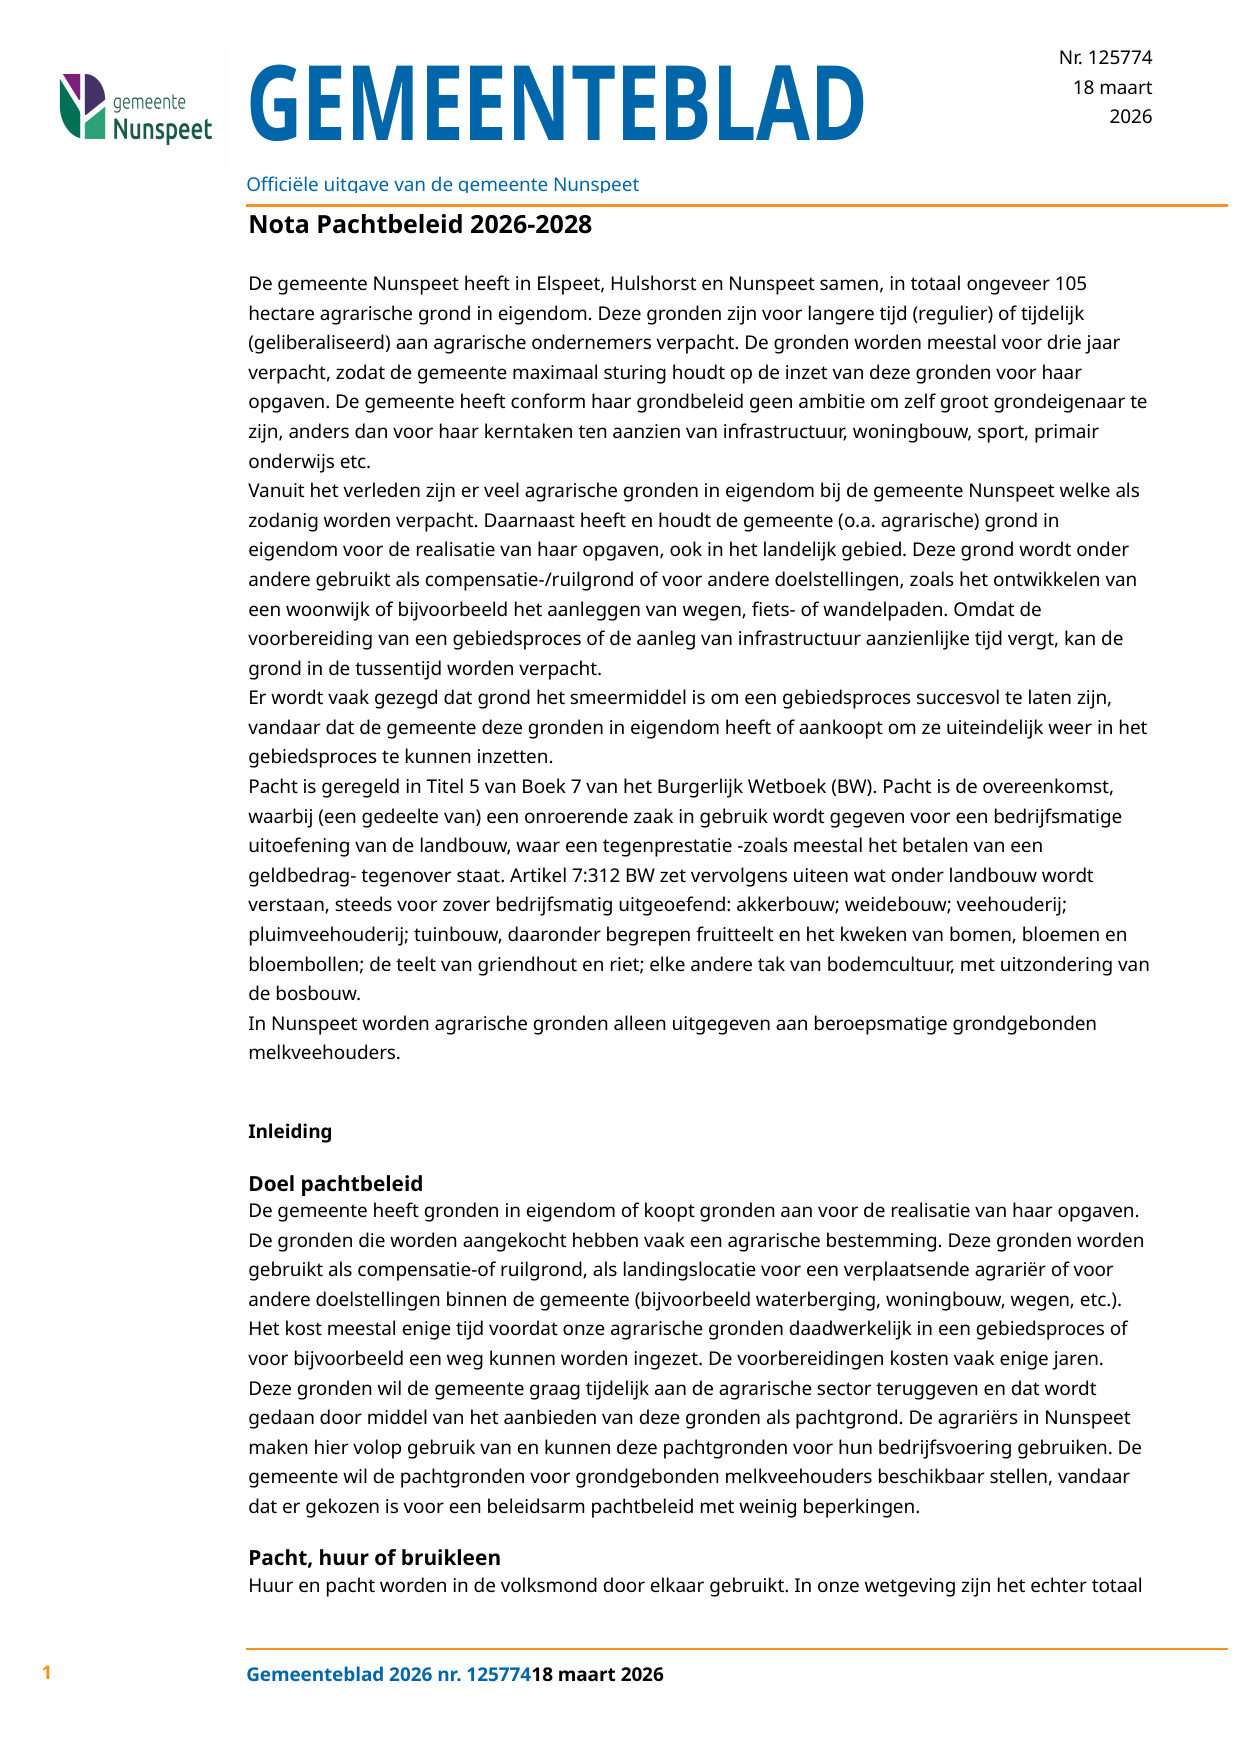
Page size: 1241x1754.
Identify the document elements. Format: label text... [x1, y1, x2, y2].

text Nota Pachtbeleid 2026-2028 [248, 207, 1152, 241]
text In Nunspeet worden agrarische gronden alleen uitgegeven aan beroepsmatige grondgebonden melkveehouders. [248, 1010, 1152, 1065]
text Pacht, huur of bruikleen [248, 1543, 1152, 1572]
text Vanuit het verleden zijn er veel agrarische gronden in eigendom bij de gemeente Nunspeet welke als zodanig worden verpacht. Daarnaast heeft en houdt de gemeente (o.a. agrarische) grond in eigendom voor de realisatie van haar opgaven, ook in het landelijk gebied. Deze grond wordt onder andere gebruikt als compensatie-/ruilgrond of voor andere doelstellingen, zoals het ontwikkelen van een woonwijk of bijvoorbeeld het aanleggen van wegen, fiets- of wandelpaden. Omdat de voorbereiding van een gebiedsproces of de aanleg van infrastructuur aanzienlijke tijd vergt, kan de grond in de tussentijd worden verpacht. [248, 477, 1152, 681]
text Huur en pacht worden in de volksmond door elkaar gebruikt. In onze wetgeving zijn het echter totaal [248, 1572, 1152, 1598]
text Doel pachtbeleid [248, 1169, 1152, 1197]
text Het kost meestal enige tijd voordat onze agrarische gronden daadwerkelijk in een gebiedsproces of voor bijvoorbeeld een weg kunnen worden ingezet. De voorbereidingen kosten vaak enige jaren. Deze gronden wil de gemeente graag tijdelijk aan de agrarische sector teruggeven en dat wordt gedaan door middel van het aanbieden van deze gronden als pachtgrond. De agrariërs in Nunspeet maken hier volop gebruik van en kunnen deze pachtgronden voor hun bedrijfsvoering gebruiken. De gemeente wil de pachtgronden voor grondgebonden melkveehouders beschikbaar stellen, vandaar dat er gekozen is voor een beleidsarm pachtbeleid met weinig beperkingen. [248, 1316, 1152, 1519]
text Inleiding [248, 1118, 1152, 1144]
text De gemeente Nunspeet heeft in Elspeet, Hulshorst en Nunspeet samen, in totaal ongeveer 105 hectare agrarische grond in eigendom. Deze gronden zijn voor langere tijd (regulier) of tijdelijk (geliberaliseerd) aan agrarische ondernemers verpacht. De gronden worden meestal voor drie jaar verpacht, zodat de gemeente maximaal sturing houdt op de inzet van deze gronden voor haar opgaven. De gemeente heeft conform haar grondbeleid geen ambitie om zelf groot grondeigenaar te zijn, anders dan voor haar kerntaken ten aanzien van infrastructuur, woningbouw, sport, primair onderwijs etc. [248, 270, 1152, 473]
picture [41, 47, 231, 172]
text Er wordt vaak gezegd dat grond het smeermiddel is om een gebiedsproces succesvol te laten zijn, vandaar dat de gemeente deze gronden in eigendom heeft of aankoopt om ze uiteindelijk weer in het gebiedsproces te kunnen inzetten. [248, 684, 1152, 769]
text De gemeente heeft gronden in eigendom of koopt gronden aan voor de realisatie van haar opgaven. De gronden die worden aangekocht hebben vaak een agrarische bestemming. Deze gronden worden gebruikt als compensatie-of ruilgrond, als landingslocatie voor een verplaatsende agrariër of voor andere doelstellingen binnen de gemeente (bijvoorbeeld waterberging, woningbouw, wegen, etc.). [248, 1197, 1152, 1312]
text Pacht is geregeld in Titel 5 van Boek 7 van het Burgerlijk Wetboek (BW). Pacht is de overeenkomst, waarbij (een gedeelte van) een onroerende zaak in gebruik wordt gegeven voor een bedrijfsmatige uitoefening van de landbouw, waar een tegenprestatie -zoals meestal het betalen van een geldbedrag- tegenover staat. Artikel 7:312 BW zet vervolgens uiteen wat onder landbouw wordt verstaan, steeds voor zover bedrijfsmatig uitgeoefend: akkerbouw; weidebouw; veehouderij; pluimveehouderij; tuinbouw, daaronder begrepen fruitteelt en het kweken van bomen, bloemen en bloembollen; de teelt van griendhout en riet; elke andere tak van bodemcultuur, met uitzondering van de bosbouw. [248, 773, 1152, 1006]
